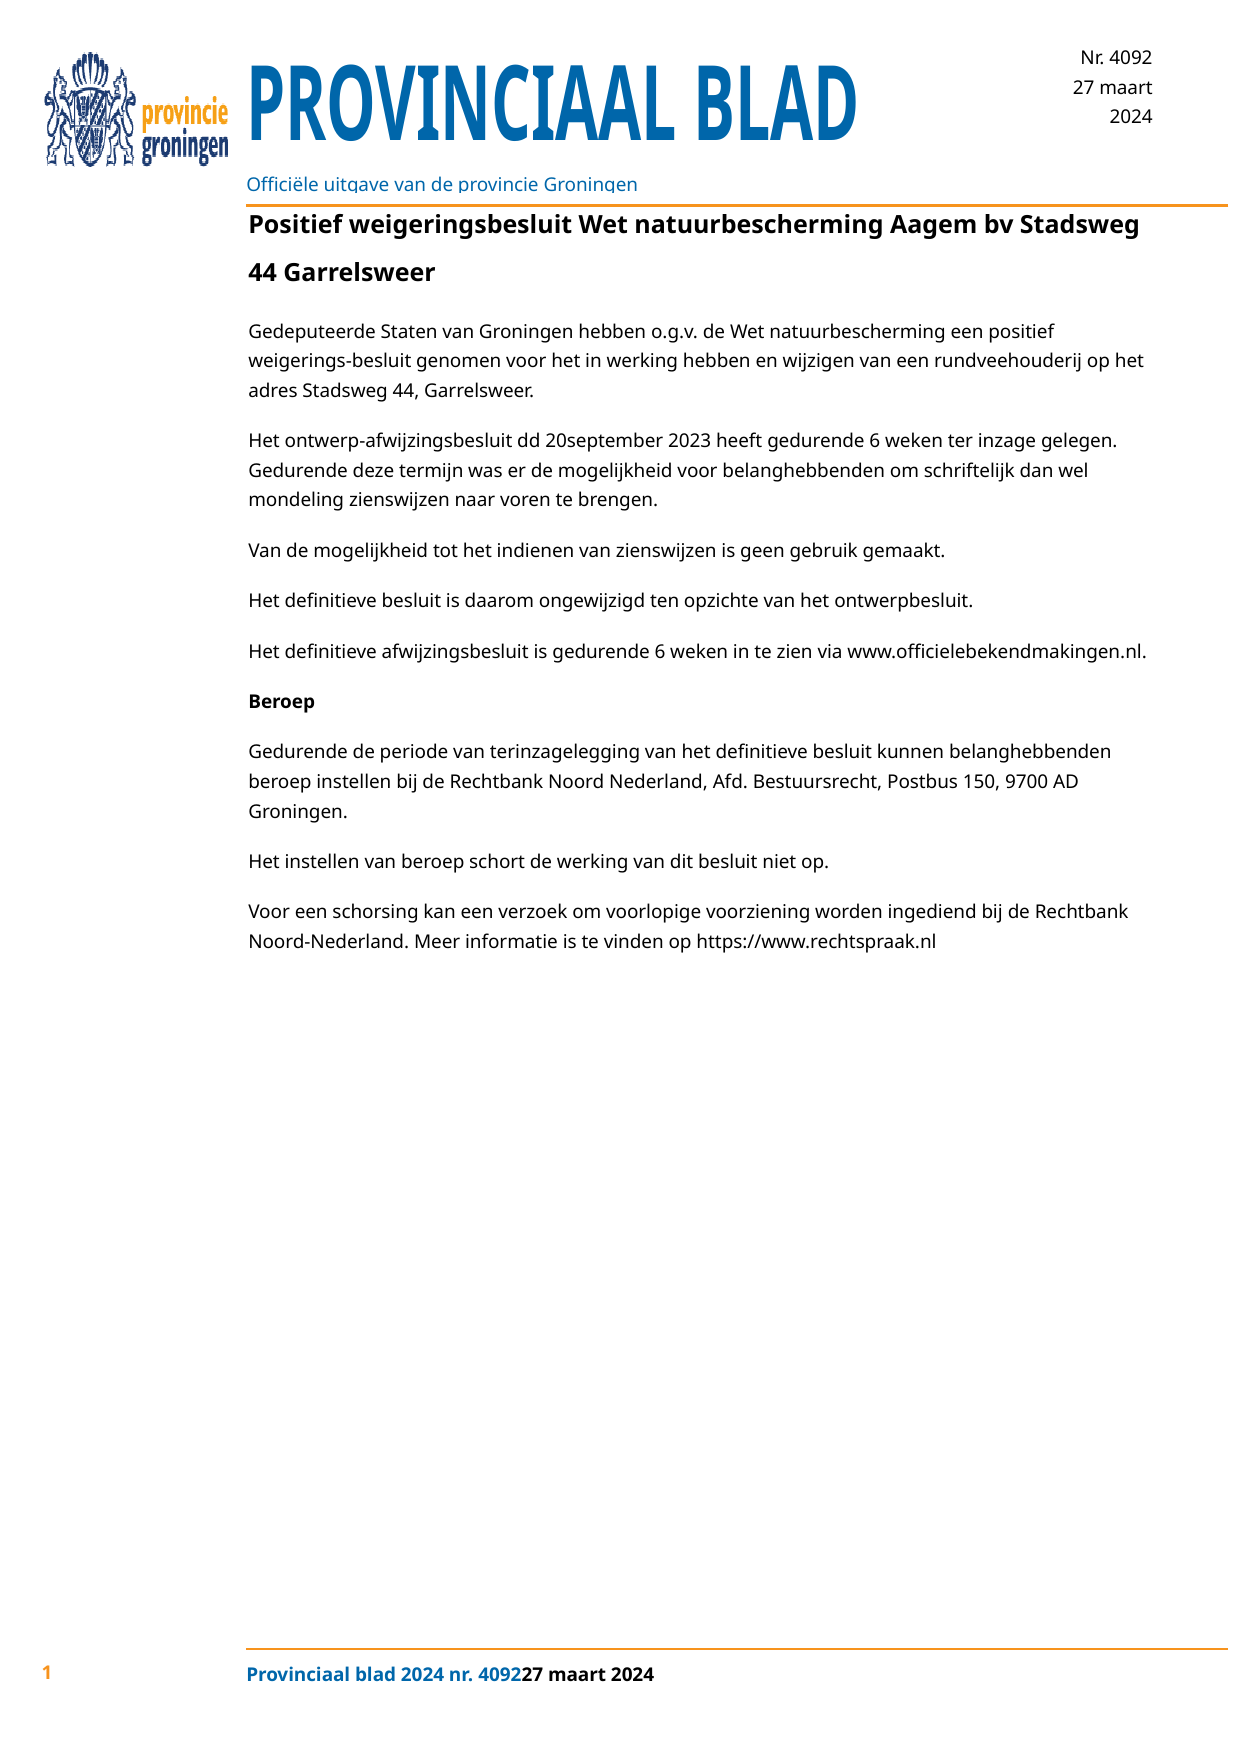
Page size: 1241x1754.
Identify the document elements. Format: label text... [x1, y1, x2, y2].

text Het definitieve afwijzingsbesluit is gedurende 6 weken in te zien via www.officielebekendmakingen.nl. [248, 638, 1152, 664]
text Het ontwerp-afwijzingsbesluit dd 20september 2023 heeft gedurende 6 weken ter inzage gelegen. Gedurende deze termijn was er de mogelijkheid voor belanghebbenden om schriftelijk dan wel mondeling zienswijzen naar voren te brengen. [248, 427, 1152, 512]
picture [41, 47, 231, 172]
text Het definitieve besluit is daarom ongewijzigd ten opzichte van het ontwerpbesluit. [248, 587, 1152, 613]
text Positief weigeringsbesluit Wet natuurbescherming Aagem bv Stadsweg 44 Garrelsweer [248, 207, 1152, 288]
text Voor een schorsing kan een verzoek om voorlopige voorziening worden ingediend bij de Rechtbank Noord-Nederland. Meer informatie is te vinden op https://www.rechtspraak.nl [248, 899, 1152, 954]
text Gedeputeerde Staten van Groningen hebben o.g.v. de Wet natuurbescherming een positief weigerings-besluit genomen voor het in werking hebben en wijzigen van een rundveehouderij op het adres Stadsweg 44, Garrelsweer. [248, 318, 1152, 403]
text Beroep [248, 688, 1152, 714]
text Gedurende de periode van terinzagelegging van het definitieve besluit kunnen belanghebbenden beroep instellen bij de Rechtbank Noord Nederland, Afd. Bestuursrecht, Postbus 150, 9700 AD Groningen. [248, 739, 1152, 824]
text Van de mogelijkheid tot het indienen van zienswijzen is geen gebruik gemaakt. [248, 537, 1152, 563]
text Het instellen van beroep schort de werking van dit besluit niet op. [248, 848, 1152, 874]
